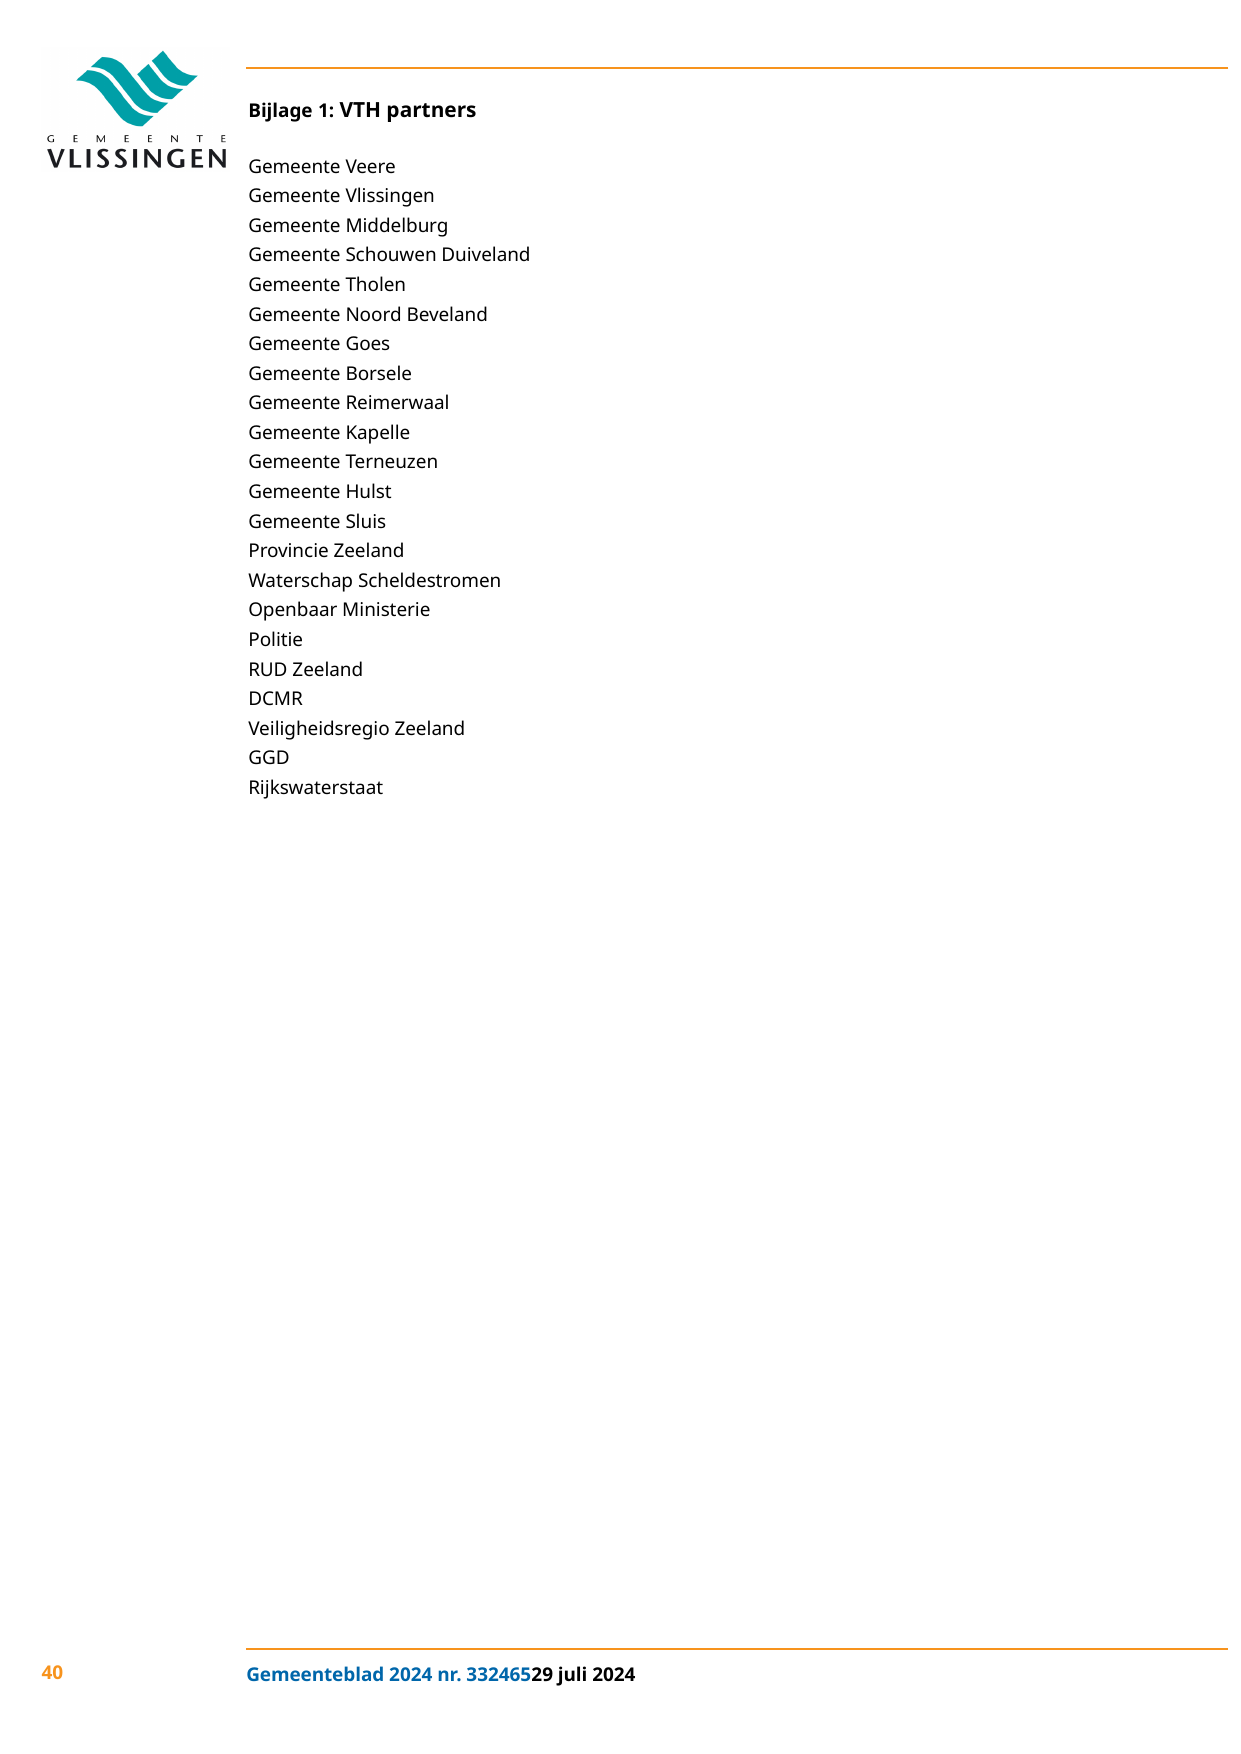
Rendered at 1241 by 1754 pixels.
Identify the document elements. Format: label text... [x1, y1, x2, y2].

text Gemeente Schouwen Duiveland [248, 242, 1152, 267]
text Rijkswaterstaat [248, 774, 1152, 800]
text Gemeente Kapelle [248, 419, 1152, 445]
text Gemeente Vlissingen [248, 182, 1152, 208]
text Gemeente Veere [248, 153, 1152, 179]
text Gemeente Sluis [248, 508, 1152, 534]
text Gemeente Noord Beveland [248, 301, 1152, 327]
text DCMR [248, 685, 1152, 711]
text Provincie Zeeland [248, 537, 1152, 563]
text GGD [248, 744, 1152, 770]
text Openbaar Ministerie [248, 597, 1152, 622]
text Bijlage 1: VTH partners [248, 95, 1152, 123]
text Waterschap Scheldestromen [248, 567, 1152, 593]
text Gemeente Terneuzen [248, 449, 1152, 474]
text Gemeente Hulst [248, 478, 1152, 504]
text Gemeente Reimerwaal [248, 389, 1152, 415]
picture [41, 47, 231, 172]
text Politie [248, 626, 1152, 652]
text Veiligheidsregio Zeeland [248, 715, 1152, 741]
text Gemeente Middelburg [248, 212, 1152, 238]
text Gemeente Borsele [248, 360, 1152, 386]
text Gemeente Goes [248, 330, 1152, 356]
text RUD Zeeland [248, 656, 1152, 682]
text Gemeente Tholen [248, 271, 1152, 297]
